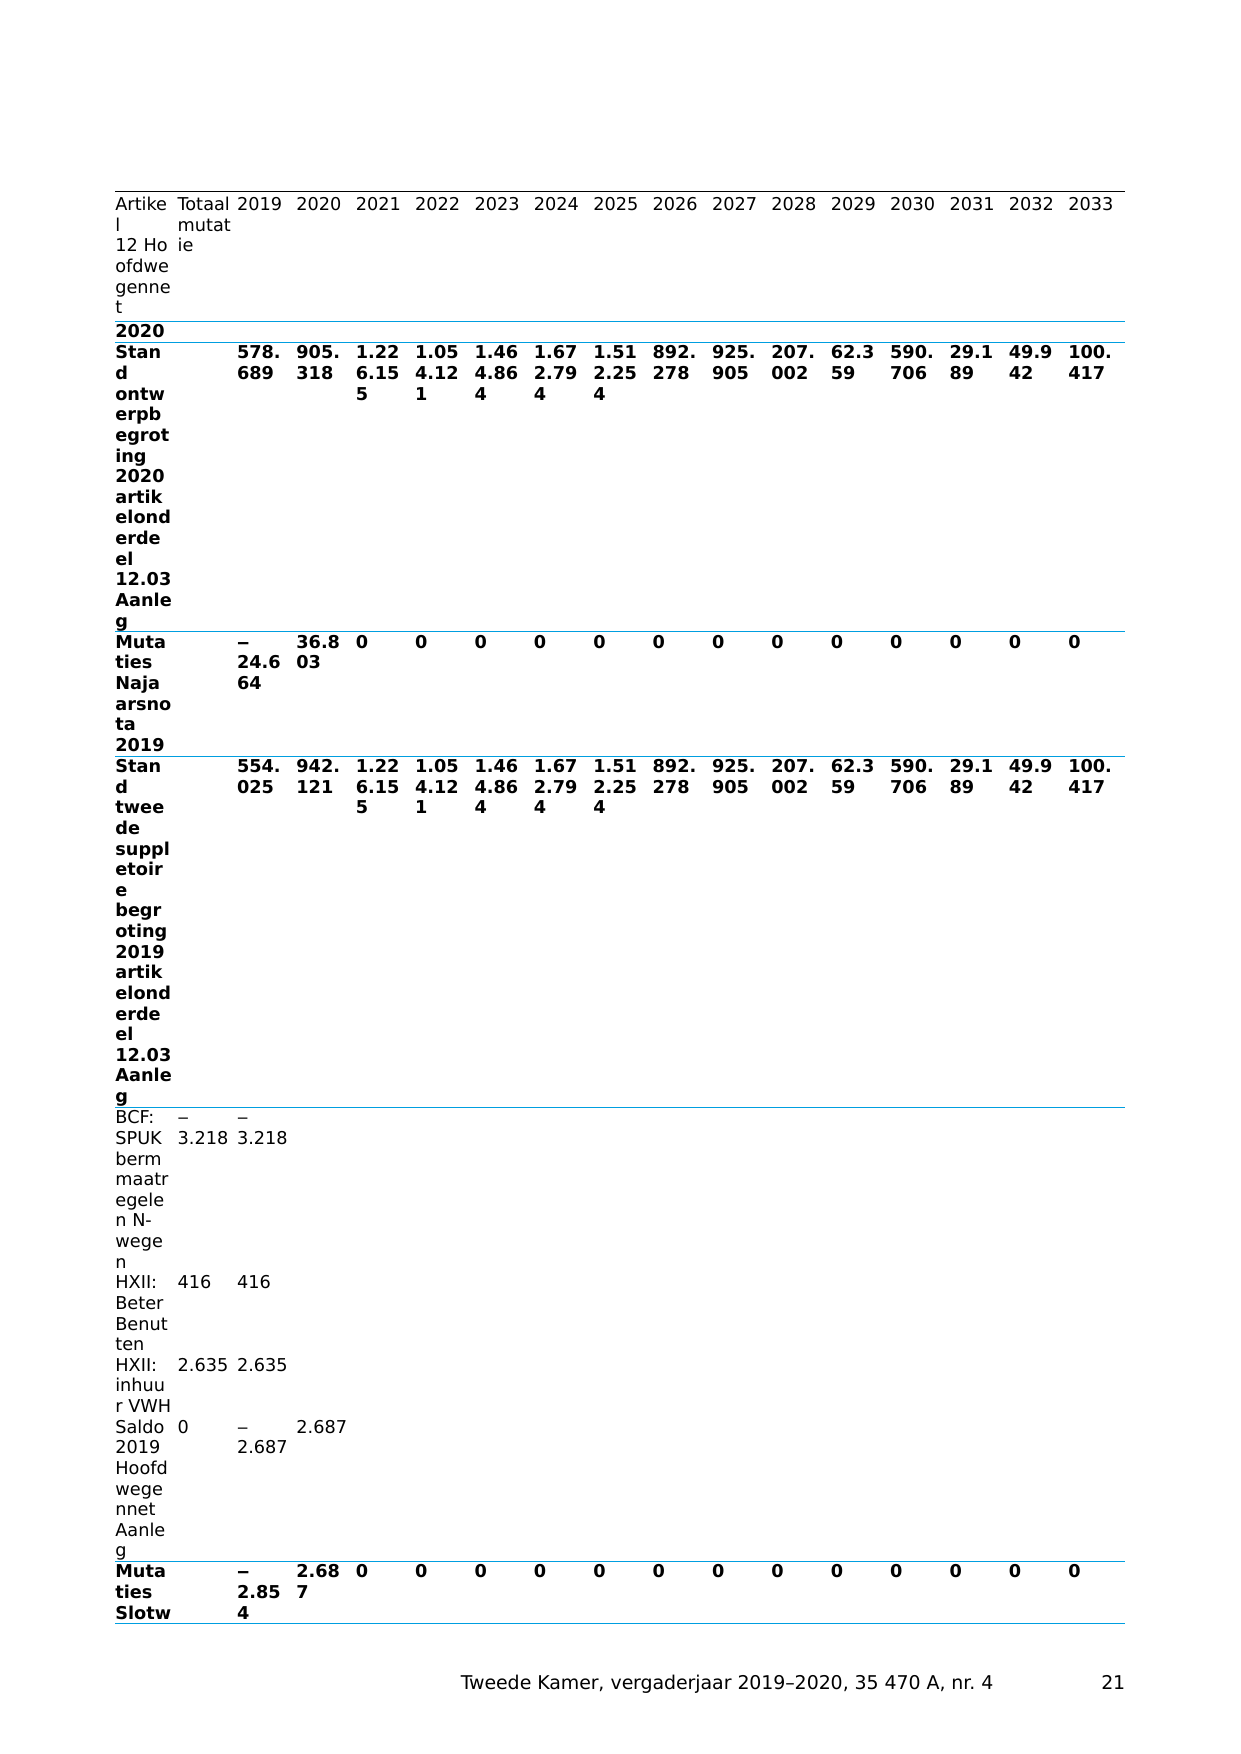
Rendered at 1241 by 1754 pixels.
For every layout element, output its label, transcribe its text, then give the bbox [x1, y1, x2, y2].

table_cell 0 [175, 1417, 234, 1561]
table_cell [412, 1355, 471, 1417]
table_cell 2.635 [175, 1355, 234, 1417]
table_cell [412, 322, 471, 342]
table_cell 0 [887, 632, 946, 756]
table_cell [175, 757, 234, 1107]
table_cell 0 [412, 1562, 471, 1623]
table_cell [293, 1108, 353, 1272]
table_header 2019 [234, 192, 293, 321]
table_cell [175, 343, 234, 631]
table_cell 62.359 [828, 343, 887, 631]
table_cell 0 [412, 632, 471, 756]
table_cell [590, 1108, 649, 1272]
table_cell [471, 1355, 531, 1417]
table_cell 0 [709, 1562, 768, 1623]
table_header 2025 [590, 192, 649, 321]
table_cell 1.672.794 [531, 343, 590, 631]
table_cell [1006, 1417, 1065, 1561]
table_cell 925.905 [709, 343, 768, 631]
table_cell [1065, 1272, 1125, 1355]
table_cell 0 [650, 1562, 709, 1623]
table_cell 905.318 [293, 343, 353, 631]
table_cell 0 [471, 632, 531, 756]
table_cell ‒ 24.664 [234, 632, 293, 756]
table_cell 892.278 [650, 343, 709, 631]
table_cell [709, 1272, 768, 1355]
table_cell 0 [768, 632, 828, 756]
table_cell [471, 1108, 531, 1272]
table_header Totaal mutatie [175, 192, 234, 321]
table_cell [1065, 1108, 1125, 1272]
table_cell 0 [1065, 632, 1125, 756]
table_cell [353, 1272, 412, 1355]
table_cell [1006, 1355, 1065, 1417]
table_cell [1065, 1355, 1125, 1417]
table_cell 0 [709, 632, 768, 756]
table_cell ‒ 2.687 [234, 1417, 293, 1561]
table_cell 0 [650, 632, 709, 756]
table_cell 942.121 [293, 757, 353, 1107]
table_cell 1.512.254 [590, 343, 649, 631]
table_cell [175, 1562, 234, 1623]
table_header 2022 [412, 192, 471, 321]
table_cell 100.417 [1065, 343, 1125, 631]
table_cell 416 [175, 1272, 234, 1355]
table_cell 100.417 [1065, 757, 1125, 1107]
table_cell [175, 632, 234, 756]
table_cell [828, 1355, 887, 1417]
table_cell 1.512.254 [590, 757, 649, 1107]
table_cell 1.226.155 [353, 757, 412, 1107]
table_cell 0 [946, 1562, 1006, 1623]
table_cell [887, 322, 946, 342]
table_cell 892.278 [650, 757, 709, 1107]
table_cell [293, 1272, 353, 1355]
table_cell [946, 1108, 1006, 1272]
table_cell [828, 1108, 887, 1272]
table_cell 29.189 [946, 343, 1006, 631]
table_cell Mutaties Slotw [115, 1562, 174, 1623]
table_cell [709, 1355, 768, 1417]
table_header 2031 [946, 192, 1006, 321]
table_cell 0 [828, 1562, 887, 1623]
table_cell [293, 1355, 353, 1417]
table_cell 578.689 [234, 343, 293, 631]
table_cell [768, 322, 828, 342]
table_cell 416 [234, 1272, 293, 1355]
table_cell [353, 322, 412, 342]
table_cell [412, 1272, 471, 1355]
table_cell 1.226.155 [353, 343, 412, 631]
table_cell 0 [887, 1562, 946, 1623]
table_cell 0 [828, 632, 887, 756]
table_cell [531, 1272, 590, 1355]
table_header 2027 [709, 192, 768, 321]
table_cell Saldo 2019 Hoofdwegennet Aanleg [115, 1417, 174, 1561]
table_cell [887, 1108, 946, 1272]
table_header 2028 [768, 192, 828, 321]
table_cell Mutaties Najaarsnota 2019 [115, 632, 174, 756]
table_header 2020 [293, 192, 353, 321]
table_cell 1.054.121 [412, 343, 471, 631]
table_cell [650, 1108, 709, 1272]
table_cell 0 [1065, 1562, 1125, 1623]
table_cell [471, 1417, 531, 1561]
table_cell [412, 1108, 471, 1272]
table_header 2029 [828, 192, 887, 321]
table_cell [353, 1108, 412, 1272]
table_cell 1.464.864 [471, 343, 531, 631]
table_cell 1.464.864 [471, 757, 531, 1107]
table_cell 29.189 [946, 757, 1006, 1107]
table_cell [650, 1417, 709, 1561]
table_cell HXII: Beter Benutten [115, 1272, 174, 1355]
table_cell [531, 322, 590, 342]
table_cell 0 [1006, 632, 1065, 756]
table_cell 1.054.121 [412, 757, 471, 1107]
table_cell 2.687 [293, 1417, 353, 1561]
table_cell 0 [531, 1562, 590, 1623]
table_cell [353, 1417, 412, 1561]
table_cell [531, 1417, 590, 1561]
table_cell [946, 322, 1006, 342]
table_cell [768, 1108, 828, 1272]
table_cell 62.359 [828, 757, 887, 1107]
table_cell ‒ 2.854 [234, 1562, 293, 1623]
table_cell [1006, 1108, 1065, 1272]
table_cell [946, 1355, 1006, 1417]
table_cell 590.706 [887, 343, 946, 631]
table_cell [828, 322, 887, 342]
table_cell 0 [590, 632, 649, 756]
table_cell 0 [946, 632, 1006, 756]
table_cell [946, 1272, 1006, 1355]
table_cell [1006, 322, 1065, 342]
table_cell 0 [1006, 1562, 1065, 1623]
table_cell [709, 1417, 768, 1561]
table_cell [768, 1417, 828, 1561]
table_cell [768, 1272, 828, 1355]
table_cell Stand tweede suppletoire begroting 2019 artikelonderdeel 12.03 Aanleg [115, 757, 174, 1107]
table_cell [471, 322, 531, 342]
table_cell Stand ontwerpbegroting 2020 artikelonderdeel 12.03 Aanleg [115, 343, 174, 631]
table_cell 590.706 [887, 757, 946, 1107]
table_cell 36.803 [293, 632, 353, 756]
table_cell [293, 322, 353, 342]
table_cell [887, 1355, 946, 1417]
table_cell [590, 1355, 649, 1417]
table_header 2030 [887, 192, 946, 321]
table_cell ‒ 3.218 [234, 1108, 293, 1272]
table_cell BCF: SPUK bermmaatregelen N-wegen [115, 1108, 174, 1272]
table_cell [828, 1417, 887, 1561]
table_cell 0 [531, 632, 590, 756]
table_cell [650, 322, 709, 342]
table_cell 2.635 [234, 1355, 293, 1417]
table_header Artikel 12 Hoofdwegennet [115, 192, 174, 321]
table_cell [175, 322, 234, 342]
table_cell [234, 322, 293, 342]
table_cell [650, 1355, 709, 1417]
table_cell [1065, 322, 1125, 342]
table_cell ‒ 3.218 [175, 1108, 234, 1272]
table_cell [353, 1355, 412, 1417]
table_cell 0 [590, 1562, 649, 1623]
table_cell [531, 1355, 590, 1417]
table_cell 0 [353, 632, 412, 756]
table_cell HXII: inhuur VWH [115, 1355, 174, 1417]
table_cell 554.025 [234, 757, 293, 1107]
table_header 2026 [650, 192, 709, 321]
table_cell [887, 1417, 946, 1561]
table_cell 0 [471, 1562, 531, 1623]
table_cell 49.942 [1006, 343, 1065, 631]
table_cell [1006, 1272, 1065, 1355]
table_header 2032 [1006, 192, 1065, 321]
table_cell [590, 1417, 649, 1561]
table_cell 49.942 [1006, 757, 1065, 1107]
table_cell 0 [768, 1562, 828, 1623]
table_cell [946, 1417, 1006, 1561]
table_cell [531, 1108, 590, 1272]
table_cell [828, 1272, 887, 1355]
table_cell [471, 1272, 531, 1355]
table_cell [887, 1272, 946, 1355]
table_cell [590, 322, 649, 342]
table_header 2024 [531, 192, 590, 321]
table_cell 1.672.794 [531, 757, 590, 1107]
table_cell 2020 [115, 322, 174, 342]
table_header 2023 [471, 192, 531, 321]
table_cell [709, 1108, 768, 1272]
table_cell [650, 1272, 709, 1355]
table_cell 207.002 [768, 343, 828, 631]
table_cell 207.002 [768, 757, 828, 1107]
table_header 2021 [353, 192, 412, 321]
table_cell 0 [353, 1562, 412, 1623]
table_cell 925.905 [709, 757, 768, 1107]
table_cell [709, 322, 768, 342]
table_cell [590, 1272, 649, 1355]
table_header 2033 [1065, 192, 1125, 321]
table_cell [768, 1355, 828, 1417]
table_cell [1065, 1417, 1125, 1561]
table_cell [412, 1417, 471, 1561]
table_cell 2.687 [293, 1562, 353, 1623]
